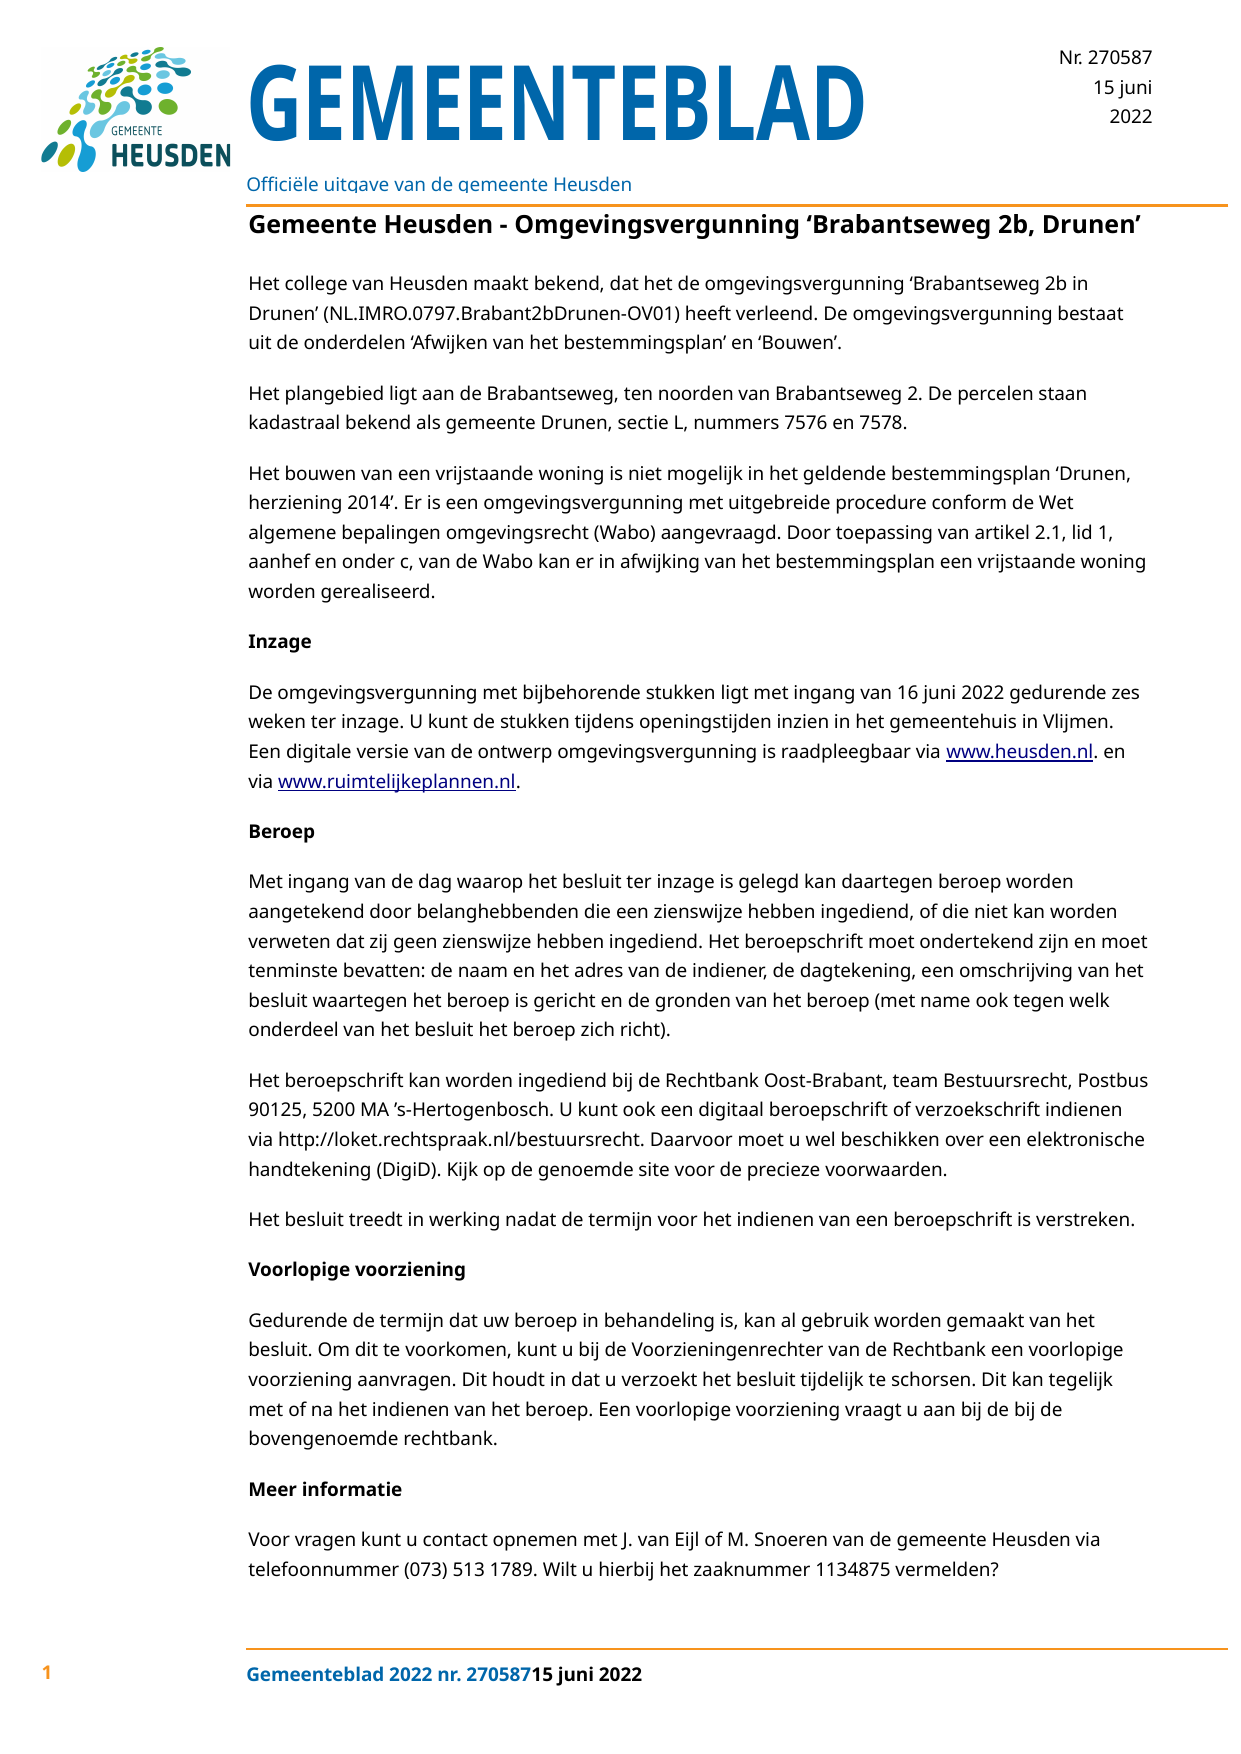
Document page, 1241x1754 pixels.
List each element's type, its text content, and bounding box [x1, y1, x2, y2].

text Voor vragen kunt u contact opnemen met J. van Eijl of M. Snoeren van de gemeente Heusden via telefoonnummer (073) 513 1789. Wilt u hierbij het zaaknummer 1134875 vermelden? [248, 1526, 1152, 1581]
text Meer informatie [248, 1476, 1152, 1501]
picture [41, 47, 231, 172]
text Het besluit treedt in werking nadat de termijn voor het indienen van een beroepschrift is verstreken. [248, 1206, 1152, 1232]
text Voorlopige voorziening [248, 1257, 1152, 1282]
text Het beroepschrift kan worden ingediend bij de Rechtbank Oost-Brabant, team Bestuursrecht, Postbus 90125, 5200 MA ’s-Hertogenbosch. U kunt ook een digitaal beroepschrift of verzoekschrift indienen via http://loket.rechtspraak.nl/bestuursrecht. Daarvoor moet u wel beschikken over een elektronische handtekening (DigiD). Kijk op de genoemde site voor de precieze voorwaarden. [248, 1067, 1152, 1181]
text De omgevingsvergunning met bijbehorende stukken ligt met ingang van 16 juni 2022 gedurende zes weken ter inzage. U kunt de stukken tijdens openingstijden inzien in het gemeentehuis in Vlijmen. Een digitale versie van de ontwerp omgevingsvergunning is raadpleegbaar via www.heusden.nl. en via www.ruimtelijkeplannen.nl. [248, 679, 1152, 793]
text Inzage [248, 629, 1152, 654]
text Het college van Heusden maakt bekend, dat het de omgevingsvergunning ‘Brabantseweg 2b in Drunen’ (NL.IMRO.0797.Brabant2bDrunen-OV01) heeft verleend. De omgevingsvergunning bestaat uit de onderdelen ‘Afwijken van het bestemmingsplan’ en ‘Bouwen’. [248, 270, 1152, 355]
text Het plangebied ligt aan de Brabantseweg, ten noorden van Brabantseweg 2. De percelen staan kadastraal bekend als gemeente Drunen, sectie L, nummers 7576 en 7578. [248, 380, 1152, 435]
text Gedurende de termijn dat uw beroep in behandeling is, kan al gebruik worden gemaakt van het besluit. Om dit te voorkomen, kunt u bij de Voorzieningenrechter van de Rechtbank een voorlopige voorziening aanvragen. Dit houdt in dat u verzoekt het besluit tijdelijk te schorsen. Dit kan tegelijk met of na het indienen van het beroep. Een voorlopige voorziening vraagt u aan bij de bij de bovengenoemde rechtbank. [248, 1307, 1152, 1451]
text Beroep [248, 818, 1152, 844]
text Gemeente Heusden - Omgevingsvergunning ‘Brabantseweg 2b, Drunen’ [248, 207, 1152, 241]
text Met ingang van de dag waarop het besluit ter inzage is gelegd kan daartegen beroep worden aangetekend door belanghebbenden die een zienswijze hebben ingediend, of die niet kan worden verweten dat zij geen zienswijze hebben ingediend. Het beroepschrift moet ondertekend zijn en moet tenminste bevatten: de naam en het adres van de indiener, de dagtekening, een omschrijving van het besluit waartegen het beroep is gericht en de gronden van het beroep (met name ook tegen welk onderdeel van het besluit het beroep zich richt). [248, 869, 1152, 1042]
text Het bouwen van een vrijstaande woning is niet mogelijk in het geldende bestemmingsplan ‘Drunen, herziening 2014’. Er is een omgevingsvergunning met uitgebreide procedure conform de Wet algemene bepalingen omgevingsrecht (Wabo) aangevraagd. Door toepassing van artikel 2.1, lid 1, aanhef en onder c, van de Wabo kan er in afwijking van het bestemmingsplan een vrijstaande woning worden gerealiseerd. [248, 460, 1152, 604]
